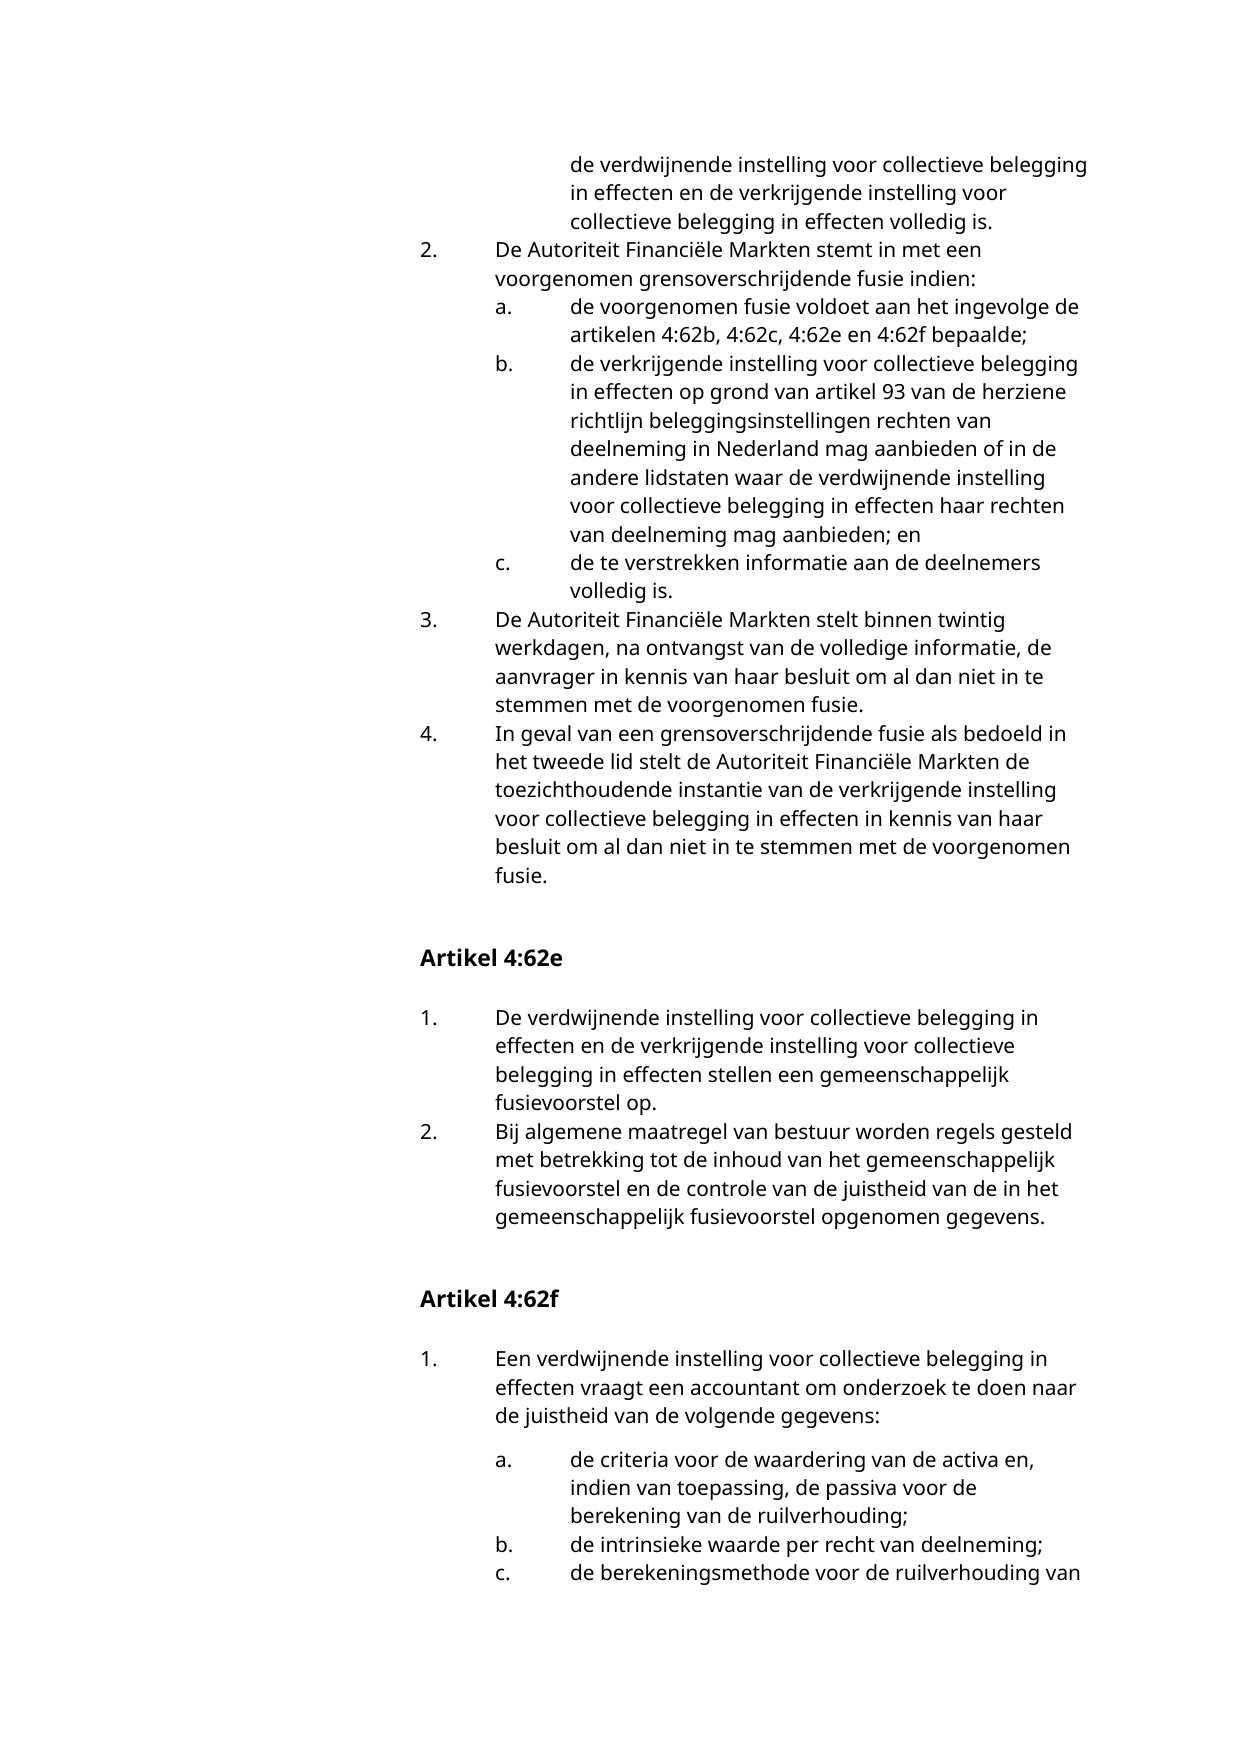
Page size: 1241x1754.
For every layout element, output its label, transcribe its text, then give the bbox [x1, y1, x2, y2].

list de intrinsieke waarde per recht van deelneming; [495, 1530, 1090, 1558]
list de verdwijnende instelling voor collectieve belegging in effecten en de verkrijgende instelling voor collectieve belegging in effecten volledig is. [495, 150, 1090, 235]
list De verdwijnende instelling voor collectieve belegging in effecten en de verkrijgende instelling voor collectieve belegging in effecten stellen een gemeenschappelijk fusievoorstel op. [420, 1003, 1090, 1117]
list Bij algemene maatregel van bestuur worden regels gesteld met betrekking tot de inhoud van het gemeenschappelijk fusievoorstel en de controle van de juistheid van de in het gemeenschappelijk fusievoorstel opgenomen gegevens. [420, 1117, 1090, 1231]
list de berekeningsmethode voor de ruilverhouding van [495, 1558, 1090, 1587]
list De Autoriteit Financiële Markten stemt in met een voorgenomen grensoverschrijdende fusie indien: [420, 235, 1090, 292]
list de criteria voor de waardering van de activa en, indien van toepassing, de passiva voor de berekening van de ruilverhouding; [495, 1445, 1090, 1530]
subtitle Artikel 4:62e [420, 942, 1090, 973]
list de verkrijgende instelling voor collectieve belegging in effecten op grond van artikel 93 van de herziene richtlijn beleggingsinstellingen rechten van deelneming in Nederland mag aanbieden of in de andere lidstaten waar de verdwijnende instelling voor collectieve belegging in effecten haar rechten van deelneming mag aanbieden; en [495, 349, 1090, 548]
list In geval van een grensoverschrijdende fusie als bedoeld in het tweede lid stelt de Autoriteit Financiële Markten de toezichthoudende instantie van de verkrijgende instelling voor collectieve belegging in effecten in kennis van haar besluit om al dan niet in te stemmen met de voorgenomen fusie. [420, 719, 1090, 889]
list De Autoriteit Financiële Markten stelt binnen twintig werkdagen, na ontvangst van de volledige informatie, de aanvrager in kennis van haar besluit om al dan niet in te stemmen met de voorgenomen fusie. [420, 605, 1090, 719]
list Een verdwijnende instelling voor collectieve belegging in effecten vraagt een accountant om onderzoek te doen naar de juistheid van de volgende gegevens: [420, 1344, 1090, 1430]
subtitle Artikel 4:62f [420, 1283, 1090, 1314]
list de te verstrekken informatie aan de deelnemers volledig is. [495, 548, 1090, 605]
list de voorgenomen fusie voldoet aan het ingevolge de artikelen 4:62b, 4:62c, 4:62e en 4:62f bepaalde; [495, 292, 1090, 349]
